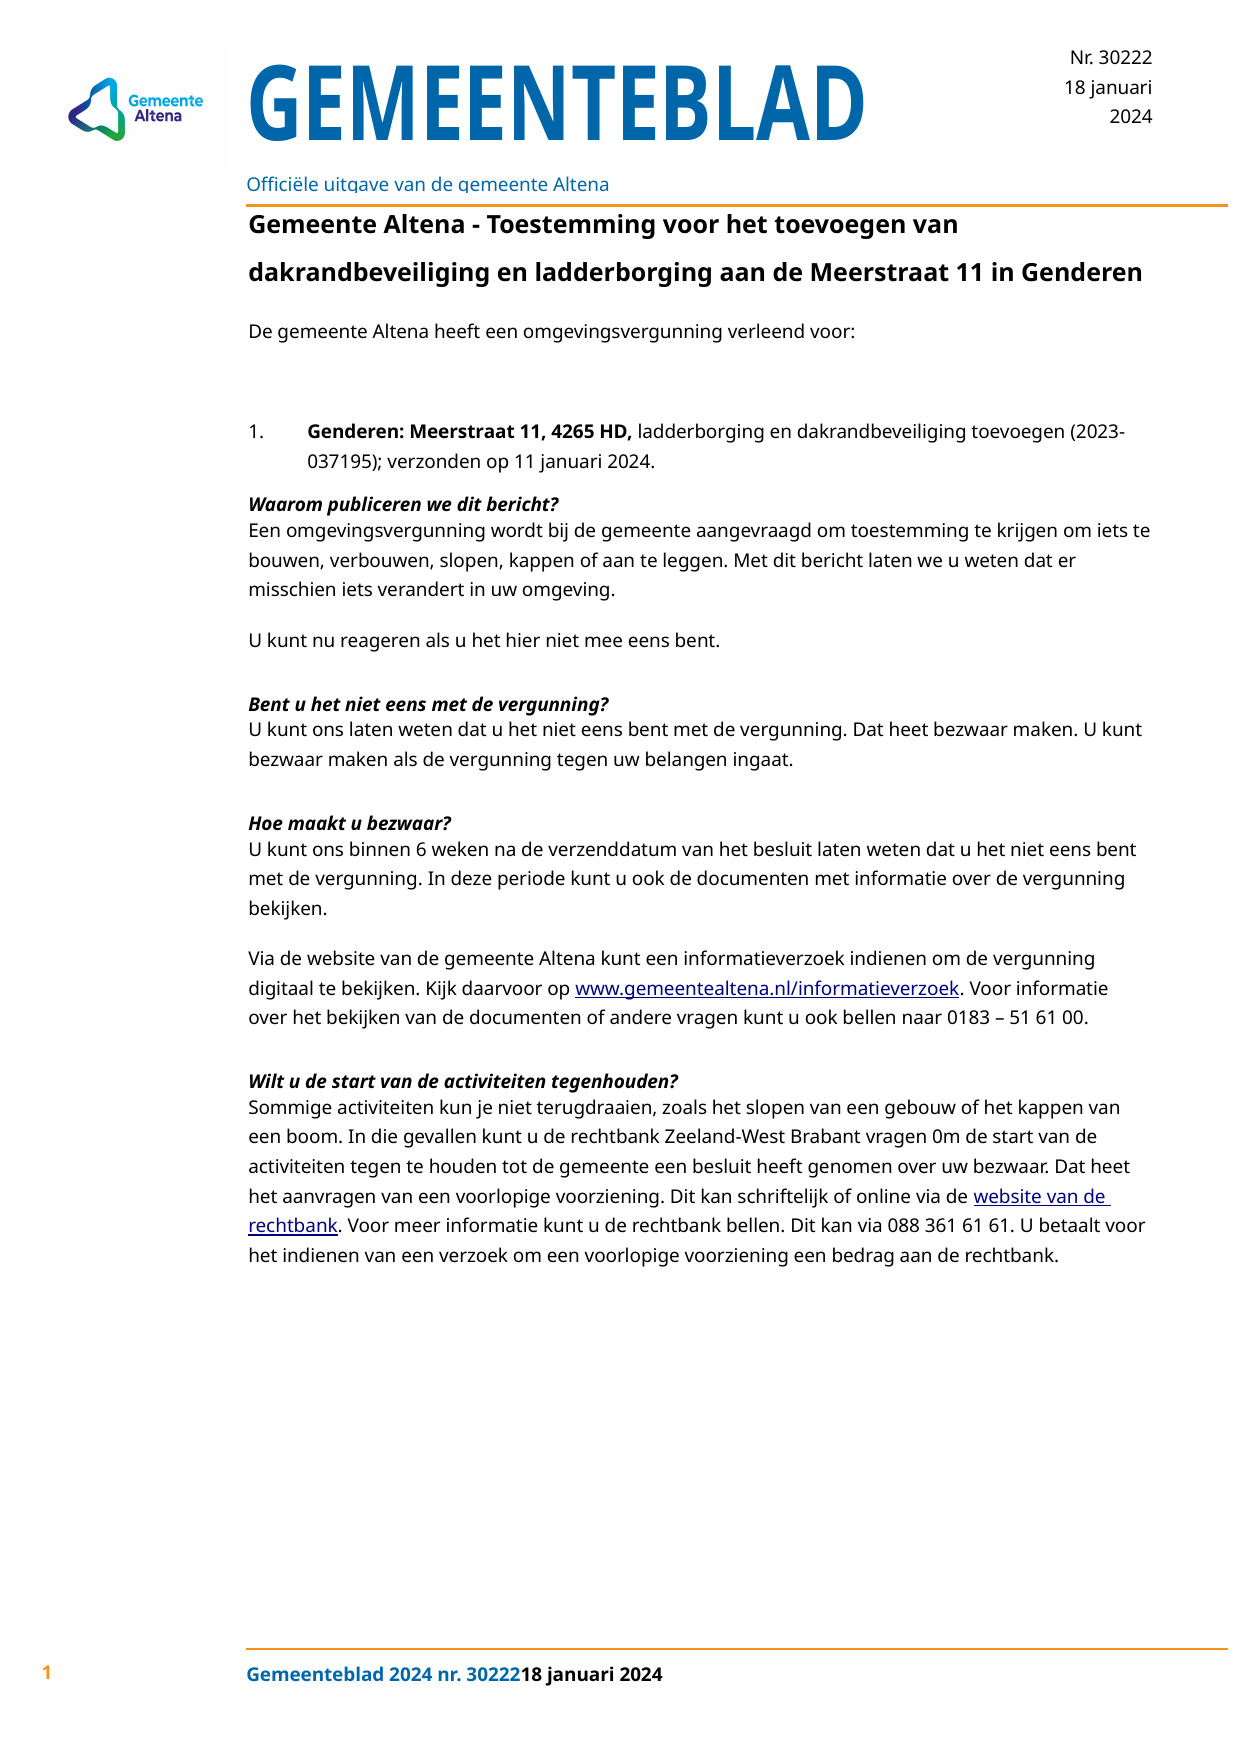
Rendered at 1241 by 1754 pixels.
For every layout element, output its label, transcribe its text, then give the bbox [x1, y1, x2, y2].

text Bent u het niet eens met de vergunning? [248, 691, 1152, 716]
text Gemeente Altena - Toestemming voor het toevoegen van dakrandbeveiliging en ladderborging aan de Meerstraat 11 in Genderen [248, 207, 1152, 288]
text Hoe maakt u bezwaar? [248, 810, 1152, 836]
text Sommige activiteiten kun je niet terugdraaien, zoals het slopen van een gebouw of het kappen van een boom. In die gevallen kunt u de rechtbank Zeeland-West Brabant vragen 0m de start van de activiteiten tegen te houden tot de gemeente een besluit heeft genomen over uw bezwaar. Dat heet het aanvragen van een voorlopige voorziening. Dit kan schriftelijk of online via de website van de rechtbank. Voor meer informatie kunt u de rechtbank bellen. Dit kan via 088 361 61 61. U betaalt voor het indienen van een verzoek om een voorlopige voorziening een bedrag aan de rechtbank. [248, 1094, 1152, 1268]
picture [41, 47, 231, 172]
text De gemeente Altena heeft een omgevingsvergunning verleend voor: [248, 318, 1152, 344]
text Een omgevingsvergunning wordt bij de gemeente aangevraagd om toestemming te krijgen om iets te bouwen, verbouwen, slopen, kappen of aan te leggen. Met dit bericht laten we u weten dat er misschien iets verandert in uw omgeving. [248, 517, 1152, 602]
text Via de website van de gemeente Altena kunt een informatieverzoek indienen om de vergunning digitaal te bekijken. Kijk daarvoor op www.gemeentealtena.nl/informatieverzoek. Voor informatie over het bekijken van de documenten of andere vragen kunt u ook bellen naar 0183 – 51 61 00. [248, 945, 1152, 1030]
text Waarom publiceren we dit bericht? [248, 491, 1152, 517]
text U kunt ons binnen 6 weken na de verzenddatum van het besluit laten weten dat u het niet eens bent met de vergunning. In deze periode kunt u ook de documenten met informatie over de vergunning bekijken. [248, 836, 1152, 921]
text U kunt nu reageren als u het hier niet mee eens bent. [248, 627, 1152, 652]
text Wilt u de start van de activiteiten tegenhouden? [248, 1068, 1152, 1094]
text U kunt ons laten weten dat u het niet eens bent met de vergunning. Dat heet bezwaar maken. U kunt bezwaar maken als de vergunning tegen uw belangen ingaat. [248, 716, 1152, 772]
list Genderen: Meerstraat 11, 4265 HD, ladderborging en dakrandbeveiliging toevoegen (2023-037195); verzonden op 11 januari 2024. [248, 419, 1152, 474]
